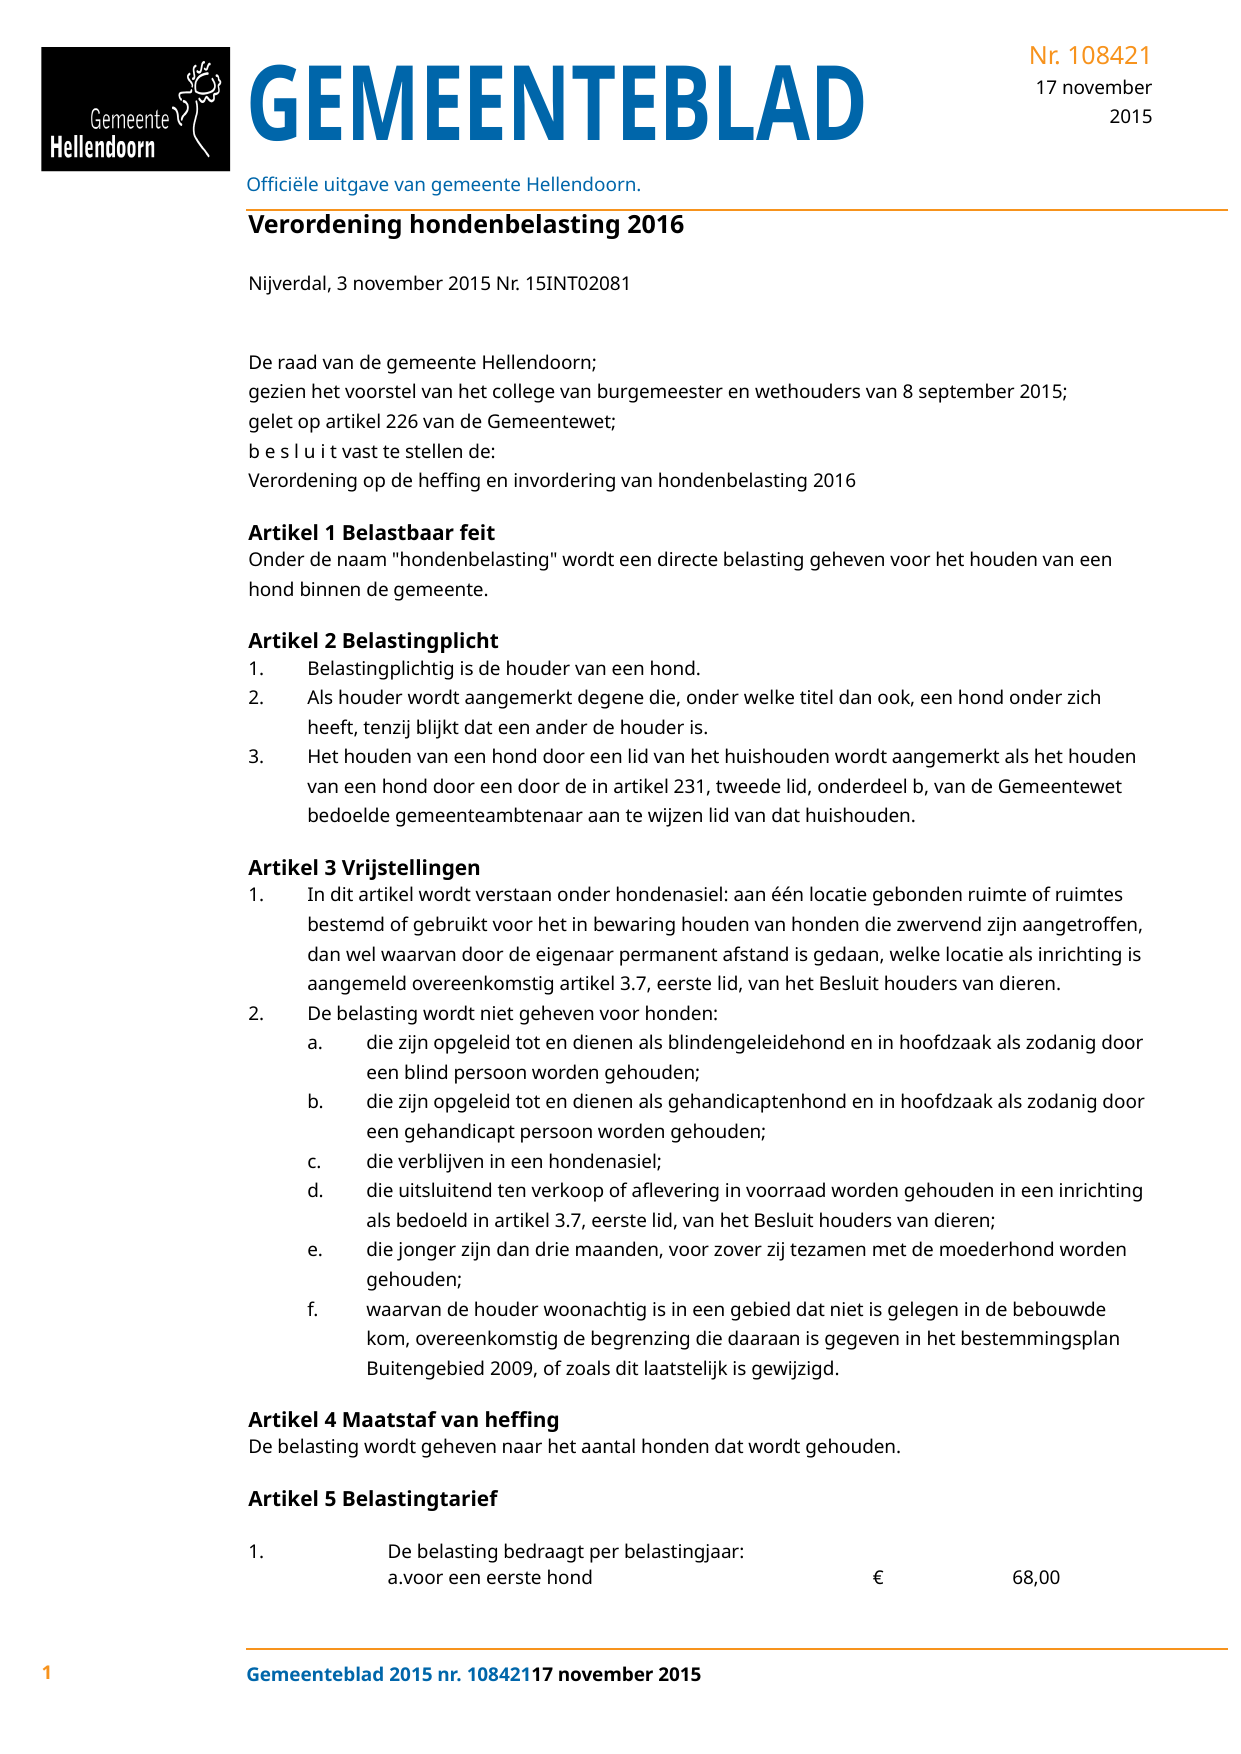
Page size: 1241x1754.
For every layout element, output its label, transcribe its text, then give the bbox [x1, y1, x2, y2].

text Artikel 1 Belastbaar feit [248, 518, 1152, 546]
text b e s l u i t vast te stellen de: [248, 438, 1152, 464]
text De raad van de gemeente Hellendoorn; [248, 349, 1152, 375]
table_cell a.voor een eerste hond [388, 1564, 873, 1590]
table_cell [248, 1564, 387, 1590]
text Artikel 3 Vrijstellingen [248, 853, 1152, 882]
list die uitsluitend ten verkoop of aflevering in voorraad worden gehouden in een inrichting als bedoeld in artikel 3.7, eerste lid, van het Besluit houders van dieren; [307, 1177, 1152, 1233]
text Onder de naam "hondenbelasting" wordt een directe belasting geheven voor het houden van een hond binnen de gemeente. [248, 546, 1152, 602]
list waarvan de houder woonachtig is in een gebied dat niet is gelegen in de bebouwde kom, overeenkomstig de begrenzing die daaraan is gegeven in het bestemmingsplan Buitengebied 2009, of zoals dit laatstelijk is gewijzigd. [307, 1296, 1152, 1381]
text gelet op artikel 226 van de Gemeentewet; [248, 408, 1152, 434]
table_header [873, 1538, 1012, 1564]
text Nijverdal, 3 november 2015 Nr. 15INT02081 [248, 270, 1152, 296]
list die verblijven in een hondenasiel; [307, 1148, 1152, 1173]
text gezien het voorstel van het college van burgemeester en wethouders van 8 september 2015; [248, 379, 1152, 404]
list Als houder wordt aangemerkt degene die, onder welke titel dan ook, een hond onder zich heeft, tenzij blijkt dat een ander de houder is. [248, 684, 1152, 740]
text Artikel 2 Belastingplicht [248, 626, 1152, 655]
table_cell € [873, 1564, 1012, 1590]
picture [41, 47, 231, 172]
list die jonger zijn dan drie maanden, voor zover zij tezamen met de moederhond worden gehouden; [307, 1237, 1152, 1292]
list De belasting wordt niet geheven voor honden: [248, 1000, 1152, 1026]
table_header [1012, 1538, 1152, 1564]
table_header 1. [248, 1538, 387, 1564]
text Verordening hondenbelasting 2016 [248, 211, 1152, 241]
text Artikel 4 Maatstaf van heffing [248, 1405, 1152, 1434]
text Artikel 5 Belastingtarief [248, 1484, 1152, 1513]
list In dit artikel wordt verstaan onder hondenasiel: aan één locatie gebonden ruimte of ruimtes bestemd of gebruikt voor het in bewaring houden van honden die zwervend zijn aangetroffen, dan wel waarvan door de eigenaar permanent afstand is gedaan, welke locatie als inrichting is aangemeld overeenkomstig artikel 3.7, eerste lid, van het Besluit houders van dieren. [248, 882, 1152, 996]
list die zijn opgeleid tot en dienen als gehandicaptenhond en in hoofdzaak als zodanig door een gehandicapt persoon worden gehouden; [307, 1089, 1152, 1144]
table_header De belasting bedraagt per belastingjaar: [388, 1538, 873, 1564]
list Belastingplichtig is de houder van een hond. [248, 655, 1152, 681]
list die zijn opgeleid tot en dienen als blindengeleidehond en in hoofdzaak als zodanig door een blind persoon worden gehouden; [307, 1029, 1152, 1085]
text Verordening op de heffing en invordering van hondenbelasting 2016 [248, 467, 1152, 493]
list Het houden van een hond door een lid van het huishouden wordt aangemerkt als het houden van een hond door een door de in artikel 231, tweede lid, onderdeel b, van de Gemeentewet bedoelde gemeenteambtenaar aan te wijzen lid van dat huishouden. [248, 743, 1152, 828]
table_cell 68,00 [1012, 1564, 1152, 1590]
text De belasting wordt geheven naar het aantal honden dat wordt gehouden. [248, 1434, 1152, 1459]
